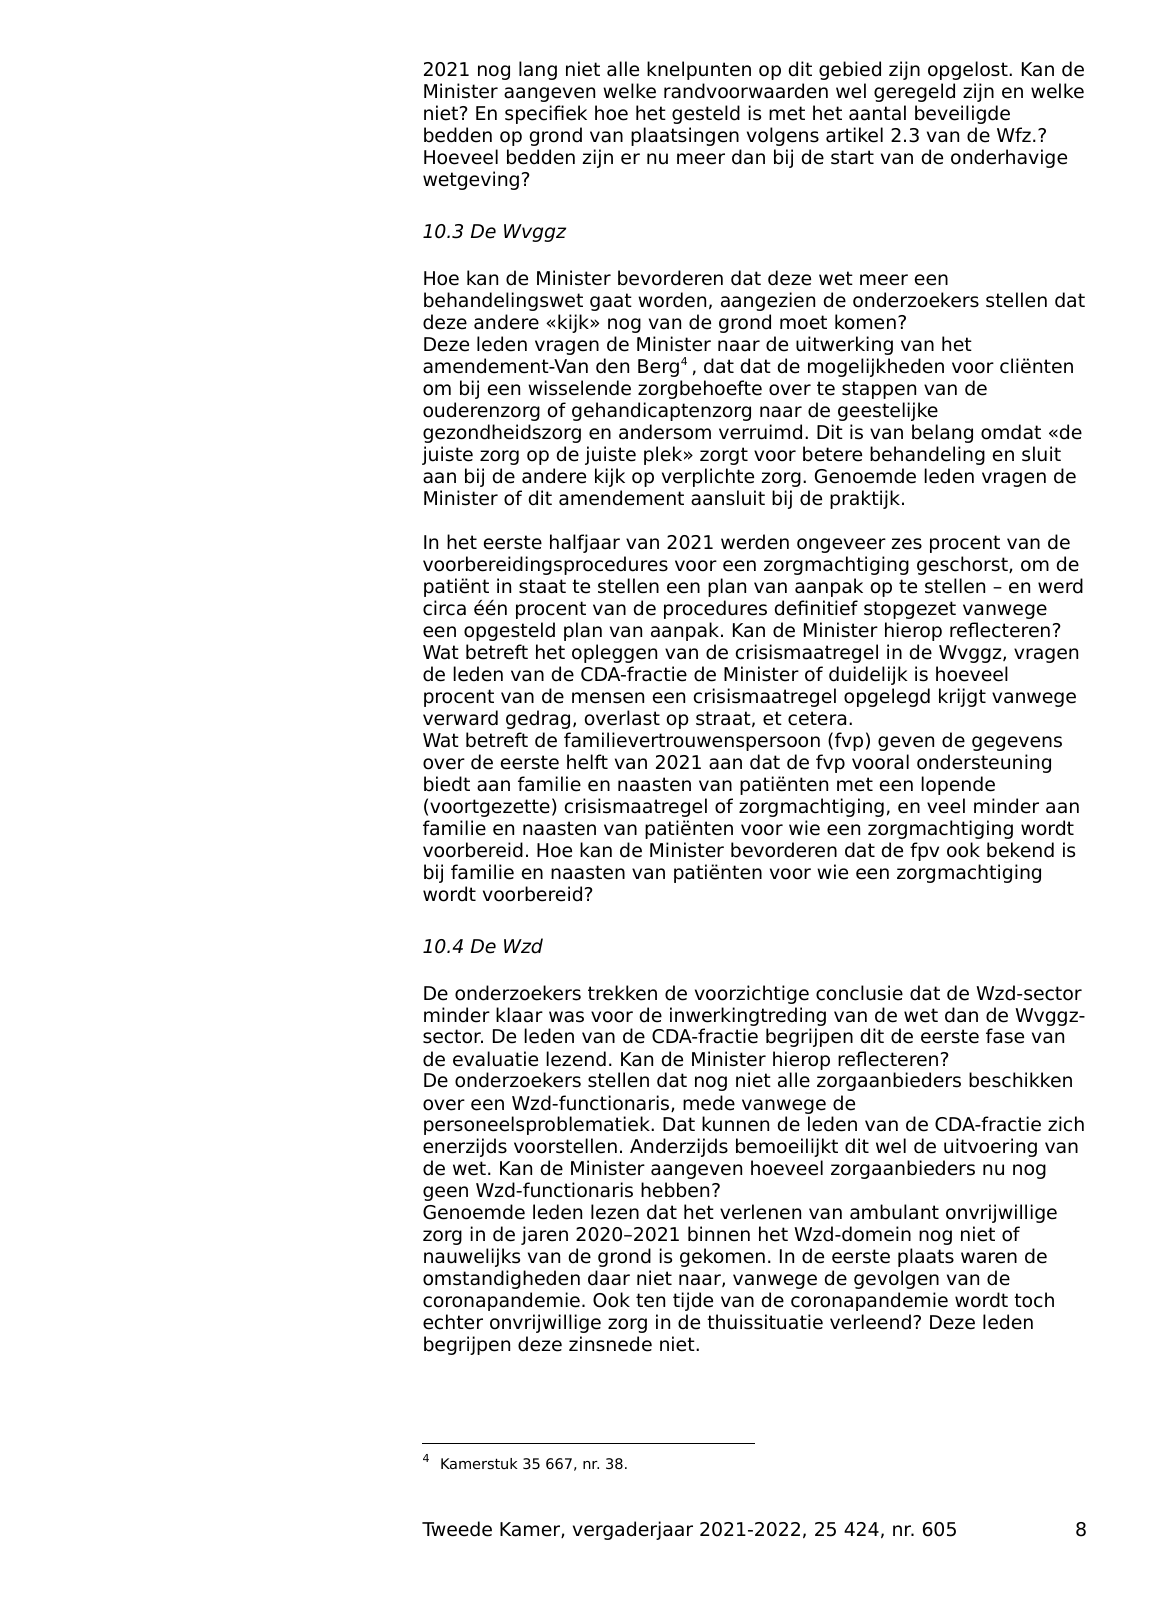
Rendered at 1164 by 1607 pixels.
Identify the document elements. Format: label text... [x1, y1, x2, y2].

text Wat betreft het opleggen van de crisismaatregel in de Wvggz, vragen de leden van de CDA-fractie de Minister of duidelijk is hoeveel procent van de mensen een crisismaatregel opgelegd krijgt vanwege verward gedrag, overlast op straat, et cetera. [422, 642, 1087, 730]
text Genoemde leden lezen dat het verlenen van ambulant onvrijwillige zorg in de jaren 2020–2021 binnen het Wzd-domein nog niet of nauwelijks van de grond is gekomen. In de eerste plaats waren de omstandigheden daar niet naar, vanwege de gevolgen van de coronapandemie. Ook ten tijde van de coronapandemie wordt toch echter onvrijwillige zorg in de thuissituatie verleend? Deze leden begrijpen deze zinsnede niet. [422, 1202, 1087, 1356]
subtitle 10.4 De Wzd [422, 936, 1087, 957]
text Hoe kan de Minister bevorderen dat deze wet meer een behandelingswet gaat worden, aangezien de onderzoekers stellen dat deze andere «kijk» nog van de grond moet komen? [422, 268, 1087, 334]
text In het eerste halfjaar van 2021 werden ongeveer zes procent van de voorbereidingsprocedures voor een zorgmachtiging geschorst, om de patiënt in staat te stellen een plan van aanpak op te stellen – en werd circa één procent van de procedures definitief stopgezet vanwege een opgesteld plan van aanpak. Kan de Minister hierop reflecteren? [422, 532, 1087, 642]
text Wat betreft de familievertrouwenspersoon (fvp) geven de gegevens over de eerste helft van 2021 aan dat de fvp vooral ondersteuning biedt aan familie en naasten van patiënten met een lopende (voortgezette) crisismaatregel of zorgmachtiging, en veel minder aan familie en naasten van patiënten voor wie een zorgmachtiging wordt voorbereid. Hoe kan de Minister bevorderen dat de fpv ook bekend is bij familie en naasten van patiënten voor wie een zorgmachtiging wordt voorbereid? [422, 730, 1087, 906]
text De onderzoekers stellen dat nog niet alle zorgaanbieders beschikken over een Wzd-functionaris, mede vanwege de personeelsproblematiek. Dat kunnen de leden van de CDA-fractie zich enerzijds voorstellen. Anderzijds bemoeilijkt dit wel de uitvoering van de wet. Kan de Minister aangeven hoeveel zorgaanbieders nu nog geen Wzd-functionaris hebben? [422, 1070, 1087, 1202]
text De onderzoekers trekken de voorzichtige conclusie dat de Wzd-sector minder klaar was voor de inwerkingtreding van de wet dan de Wvggz-sector. De leden van de CDA-fractie begrijpen dit de eerste fase van de evaluatie lezend. Kan de Minister hierop reflecteren? [422, 982, 1087, 1070]
subtitle 10.3 De Wvggz [422, 221, 1087, 243]
text Deze leden vragen de Minister naar de uitwerking van het amendement-Van den Berg, dat dat de mogelijkheden voor cliënten om bij een wisselende zorgbehoefte over te stappen van de ouderenzorg of gehandicaptenzorg naar de geestelijke gezondheidszorg en andersom verruimd. Dit is van belang omdat «de juiste zorg op de juiste plek» zorgt voor betere behandeling en sluit aan bij de andere kijk op verplichte zorg. Genoemde leden vragen de Minister of dit amendement aansluit bij de praktijk. [422, 334, 1087, 510]
text Kamerstuk 35 667, nr. 38. [422, 1452, 1087, 1474]
text 2021 nog lang niet alle knelpunten op dit gebied zijn opgelost. Kan de Minister aangeven welke randvoorwaarden wel geregeld zijn en welke niet? En specifiek hoe het gesteld is met het aantal beveiligde bedden op grond van plaatsingen volgens artikel 2.3 van de Wfz.? Hoeveel bedden zijn er nu meer dan bij de start van de onderhavige wetgeving? [422, 59, 1087, 191]
